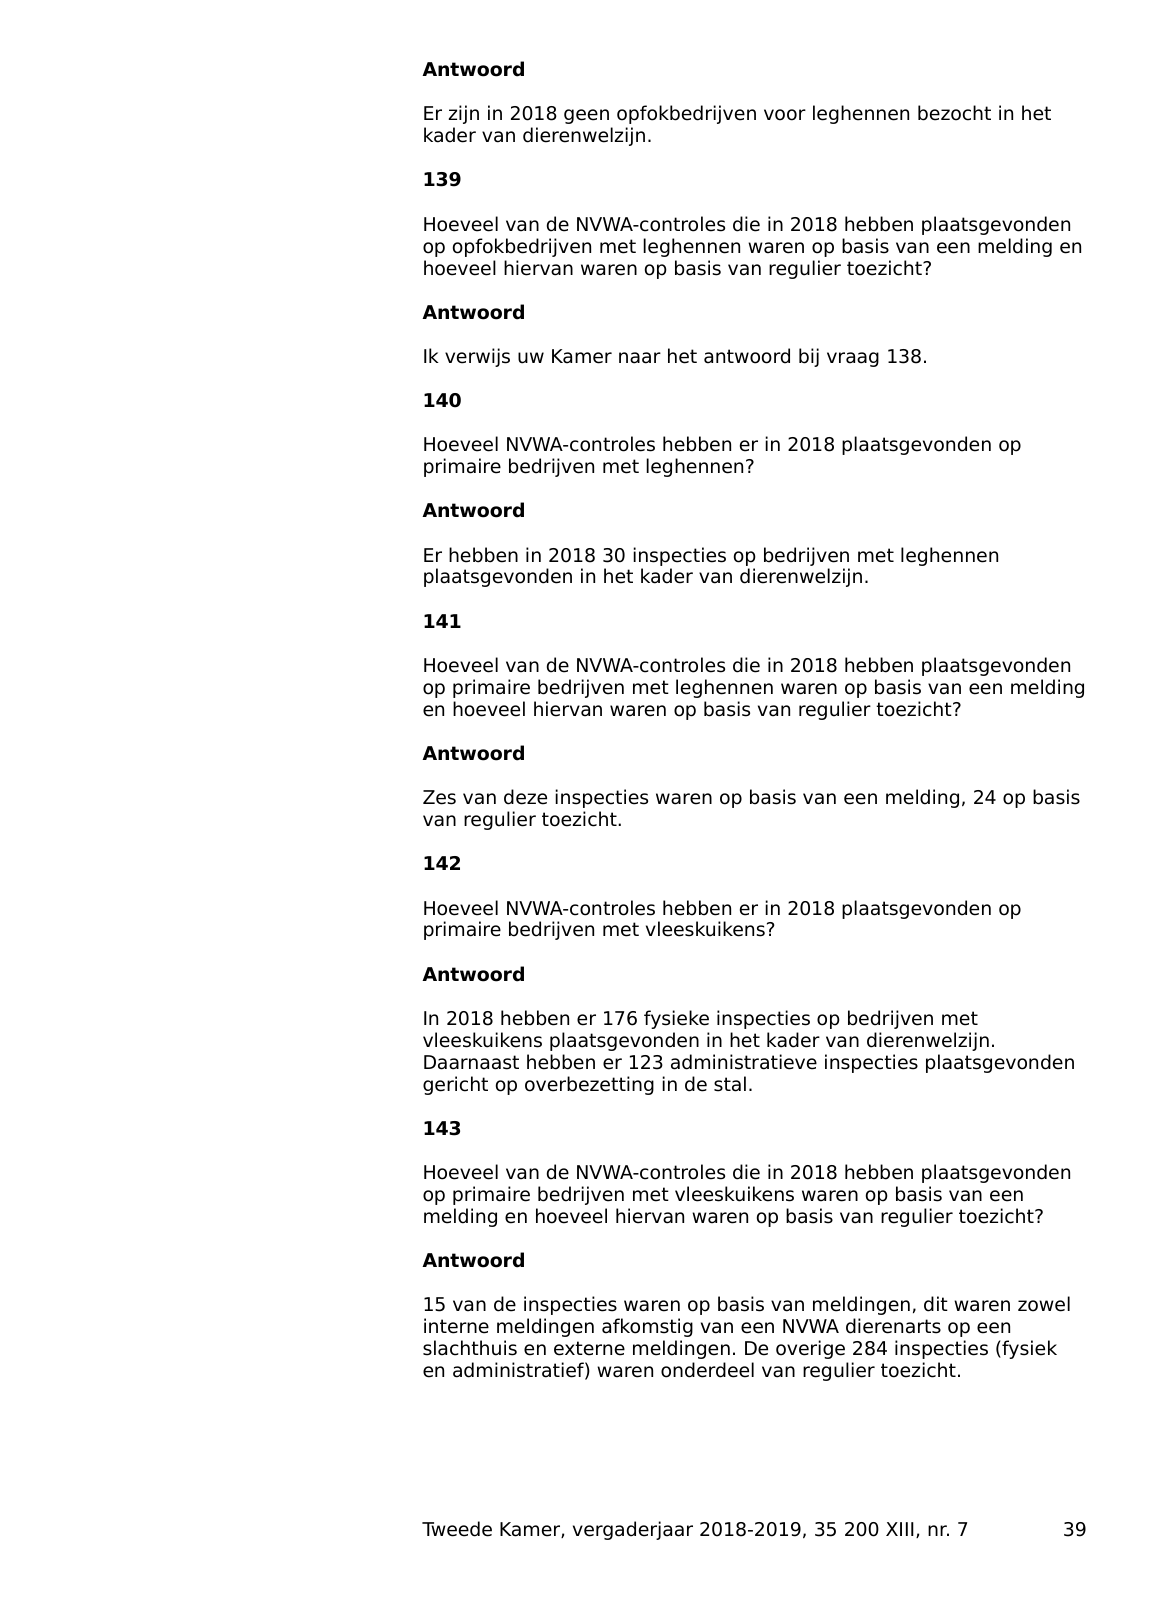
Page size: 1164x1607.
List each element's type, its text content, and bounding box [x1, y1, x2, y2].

subtitle Antwoord [422, 963, 1087, 986]
text Er hebben in 2018 30 inspecties op bedrijven met leghennen plaatsgevonden in het kader van dierenwelzijn. [422, 544, 1087, 588]
subtitle Antwoord [422, 59, 1087, 81]
subtitle 142 [422, 853, 1087, 875]
text Hoeveel van de NVWA-controles die in 2018 hebben plaatsgevonden op primaire bedrijven met vleeskuikens waren op basis van een melding en hoeveel hiervan waren op basis van regulier toezicht? [422, 1162, 1087, 1228]
subtitle 143 [422, 1118, 1087, 1140]
subtitle 141 [422, 611, 1087, 633]
text Er zijn in 2018 geen opfokbedrijven voor leghennen bezocht in het kader van dierenwelzijn. [422, 103, 1087, 147]
subtitle 140 [422, 390, 1087, 412]
subtitle Antwoord [422, 500, 1087, 522]
text 15 van de inspecties waren op basis van meldingen, dit waren zowel interne meldingen afkomstig van een NVWA dierenarts op een slachthuis en externe meldingen. De overige 284 inspecties (fysiek en administratief) waren onderdeel van regulier toezicht. [422, 1294, 1087, 1382]
text Zes van deze inspecties waren op basis van een melding, 24 op basis van regulier toezicht. [422, 787, 1087, 831]
subtitle Antwoord [422, 302, 1087, 324]
text Hoeveel van de NVWA-controles die in 2018 hebben plaatsgevonden op opfokbedrijven met leghennen waren op basis van een melding en hoeveel hiervan waren op basis van regulier toezicht? [422, 213, 1087, 279]
subtitle 139 [422, 169, 1087, 191]
text Hoeveel NVWA-controles hebben er in 2018 plaatsgevonden op primaire bedrijven met vleeskuikens? [422, 897, 1087, 941]
text Hoeveel NVWA-controles hebben er in 2018 plaatsgevonden op primaire bedrijven met leghennen? [422, 434, 1087, 478]
text In 2018 hebben er 176 fysieke inspecties op bedrijven met vleeskuikens plaatsgevonden in het kader van dierenwelzijn. Daarnaast hebben er 123 administratieve inspecties plaatsgevonden gericht op overbezetting in de stal. [422, 1008, 1087, 1096]
text Ik verwijs uw Kamer naar het antwoord bij vraag 138. [422, 346, 1087, 368]
subtitle Antwoord [422, 743, 1087, 765]
subtitle Antwoord [422, 1250, 1087, 1272]
text Hoeveel van de NVWA-controles die in 2018 hebben plaatsgevonden op primaire bedrijven met leghennen waren op basis van een melding en hoeveel hiervan waren op basis van regulier toezicht? [422, 655, 1087, 721]
